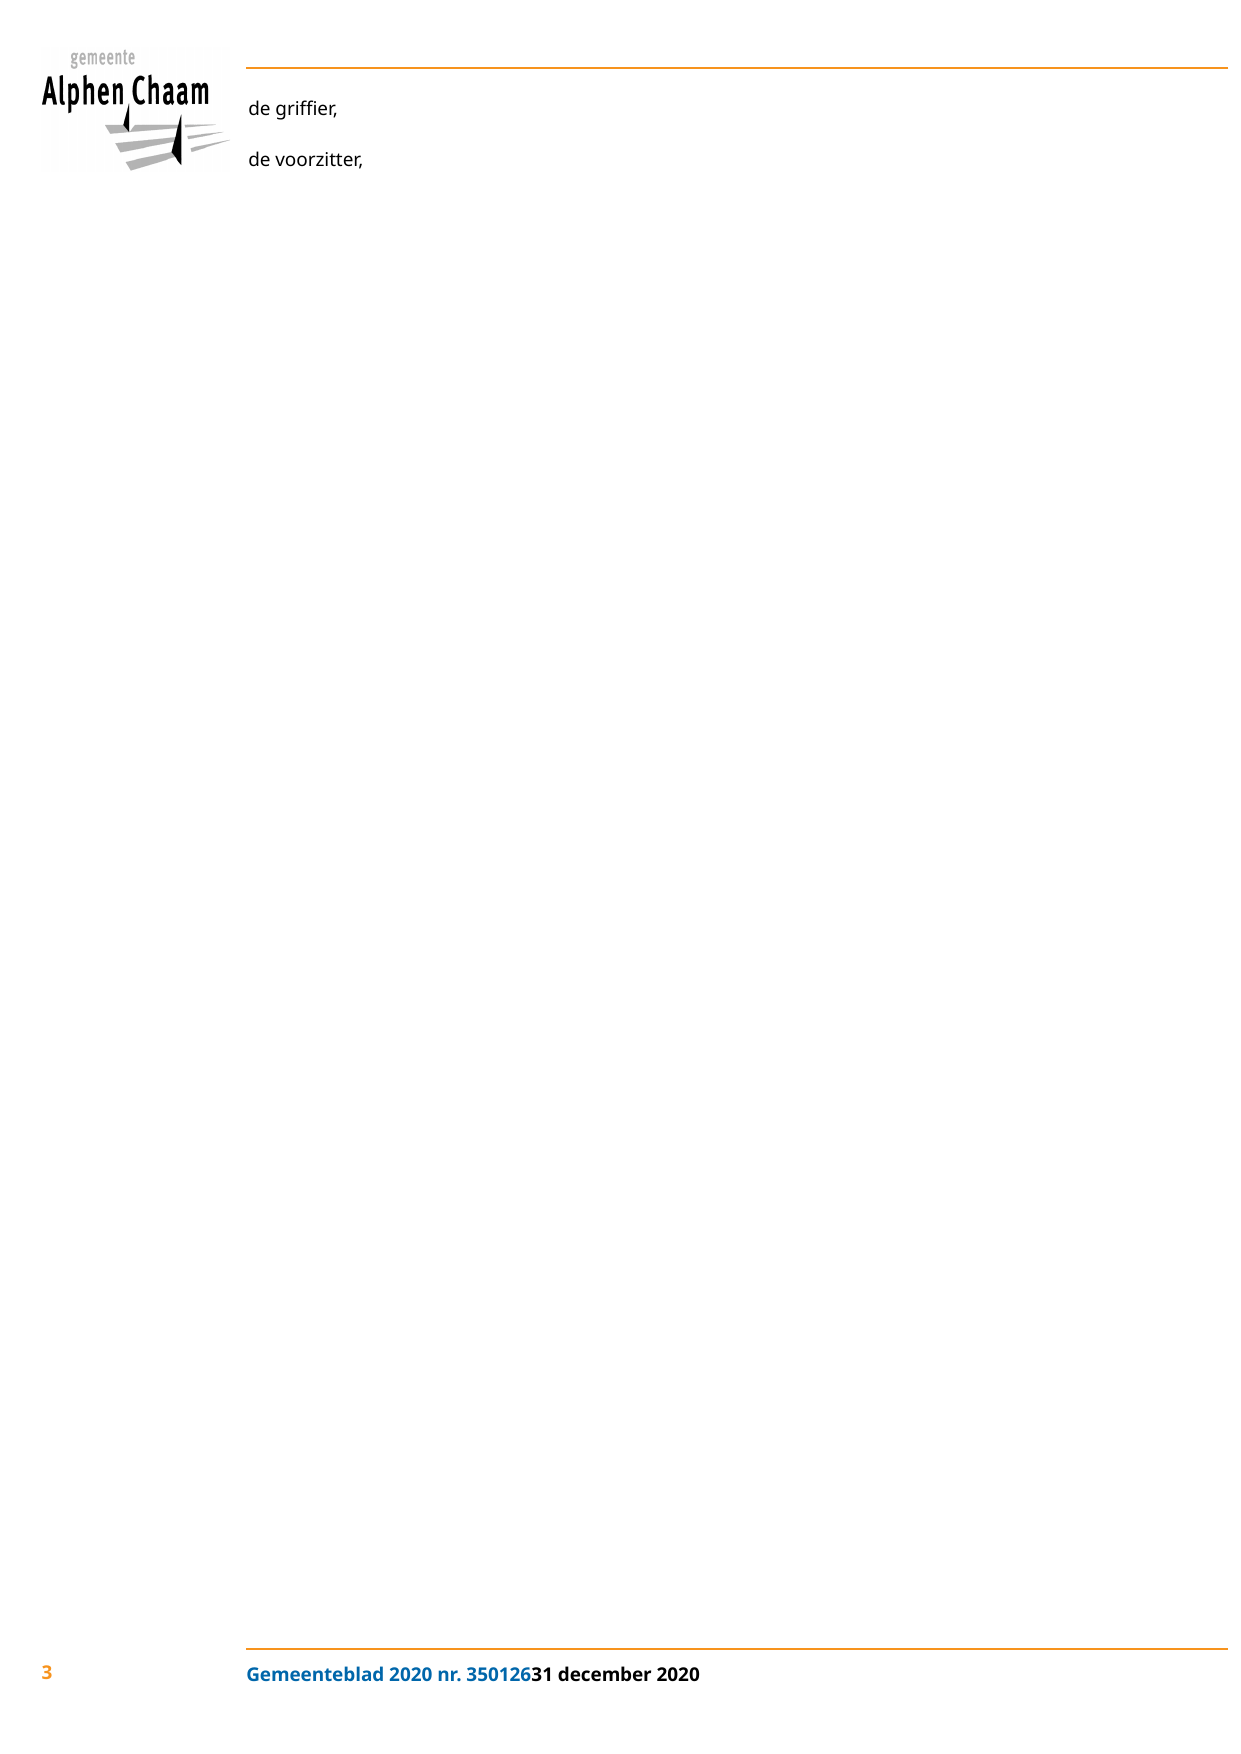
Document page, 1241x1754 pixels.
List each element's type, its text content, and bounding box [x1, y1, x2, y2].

picture [41, 47, 231, 172]
text de voorzitter, [248, 146, 1152, 172]
text de griffier, [248, 95, 1152, 121]
